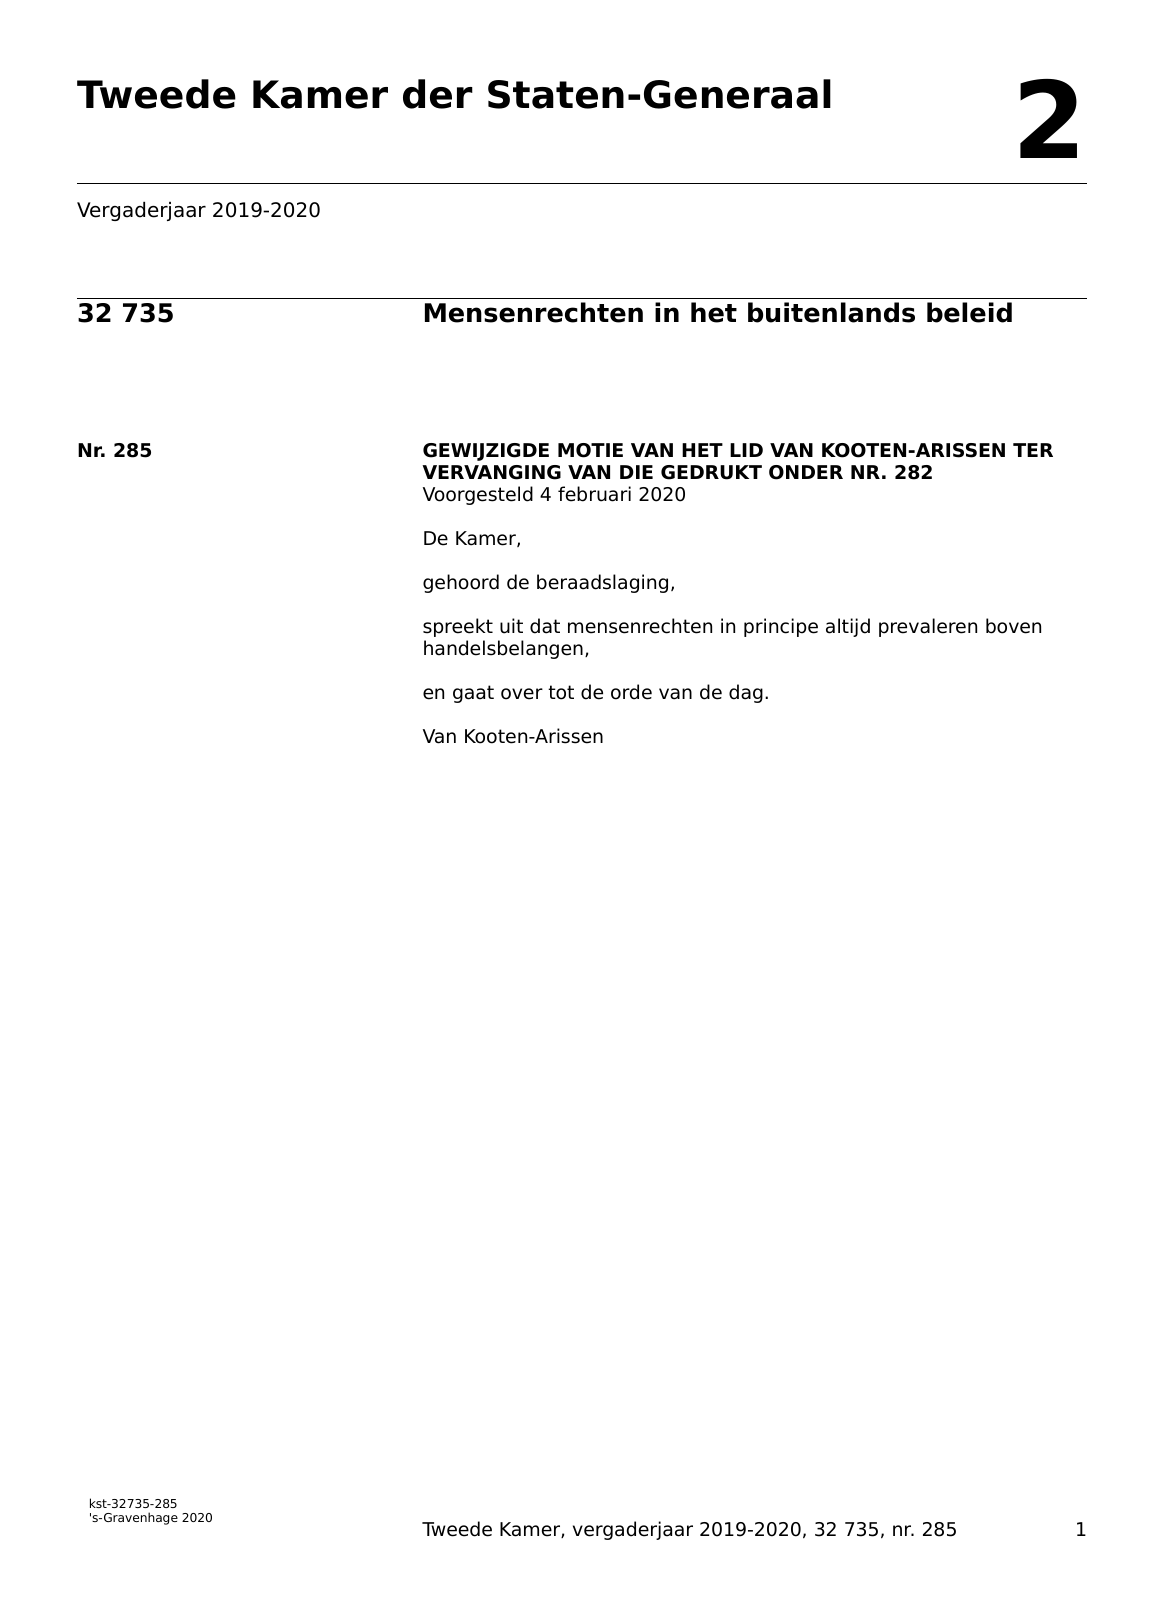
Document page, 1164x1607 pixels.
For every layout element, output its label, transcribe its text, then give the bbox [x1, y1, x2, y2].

text De Kamer, [422, 528, 1087, 550]
text Van Kooten-Arissen [422, 726, 1087, 748]
text kst-32735-285 [88, 1497, 323, 1511]
text gehoord de beraadslaging, [422, 572, 1087, 594]
table_cell Vergaderjaar 2019-2020 [77, 184, 1087, 298]
text Voorgesteld 4 februari 2020 [422, 484, 1087, 506]
text 's-Gravenhage 2020 [88, 1511, 323, 1525]
table_header Tweede Kamer der Staten-Generaal [77, 59, 886, 183]
subtitle 32 735 Mensenrechten in het buitenlands beleid [77, 299, 1087, 329]
subtitle Nr. 285 GEWIJZIGDE MOTIE VAN HET LID VAN KOOTEN-ARISSEN TER VERVANGING VAN DIE GEDRUKT ONDER NR. 282 [77, 440, 1087, 484]
text en gaat over tot de orde van de dag. [422, 682, 1087, 704]
table_header 2 [886, 59, 1087, 183]
text spreekt uit dat mensenrechten in principe altijd prevaleren boven handelsbelangen, [422, 616, 1087, 660]
